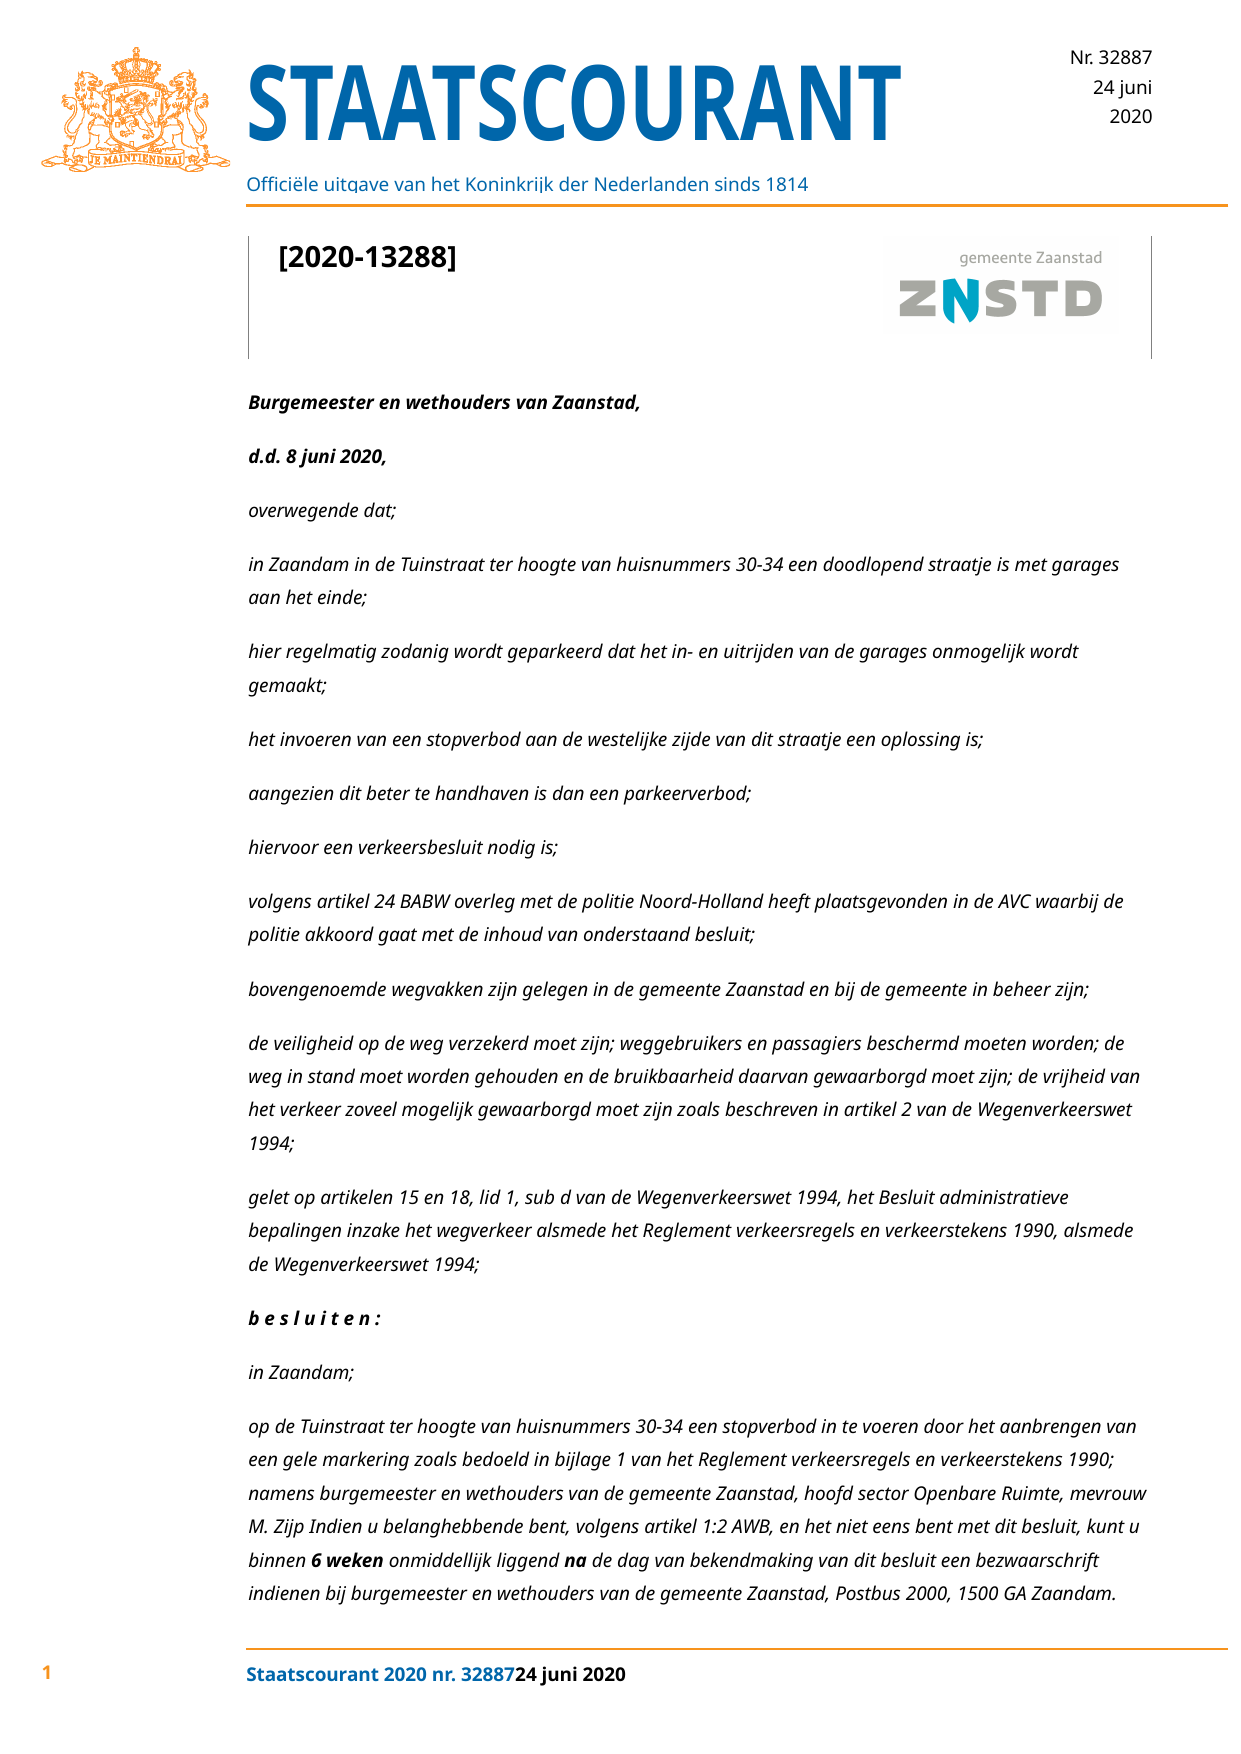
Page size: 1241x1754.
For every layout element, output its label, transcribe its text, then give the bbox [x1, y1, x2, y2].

text gelet op artikelen 15 en 18, lid 1, sub d van de Wegenverkeerswet 1994, het Besluit administratieve bepalingen inzake het wegverkeer alsmede het Reglement verkeersregels en verkeerstekens 1990, alsmede de Wegenverkeerswet 1994; [248, 1184, 1152, 1277]
text in Zaandam in de Tuinstraat ter hoogte van huisnummers 30-34 een doodlopend straatje is met garages aan het einde; [248, 551, 1152, 610]
text aangezien dit beter te handhaven is dan een parkeerverbod; [248, 780, 1152, 806]
text het invoeren van een stopverbod aan de westelijke zijde van dit straatje een oplossing is; [248, 726, 1152, 752]
table_header [850, 236, 1151, 359]
picture [882, 236, 1119, 334]
text hier regelmatig zodanig wordt geparkeerd dat het in- en uitrijden van de garages onmogelijk wordt gemaakt; [248, 638, 1152, 698]
text overwegende dat; [248, 497, 1152, 523]
text volgens artikel 24 BABW overleg met de politie Noord-Holland heeft plaatsgevonden in de AVC waarbij de politie akkoord gaat met de inhoud van onderstaand besluit; [248, 888, 1152, 947]
text Burgemeester en wethouders van Zaanstad, [248, 389, 1152, 414]
text bovengenoemde wegvakken zijn gelegen in de gemeente Zaanstad en bij de gemeente in beheer zijn; [248, 976, 1152, 1001]
text hiervoor een verkeersbesluit nodig is; [248, 834, 1152, 860]
text in Zaandam; [248, 1359, 1152, 1385]
picture [41, 47, 231, 172]
text d.d. 8 juni 2020, [248, 443, 1152, 469]
text b e s l u i t e n : [248, 1305, 1152, 1331]
table_header [2020-13288] [249, 236, 850, 359]
text op de Tuinstraat ter hoogte van huisnummers 30-34 een stopverbod in te voeren door het aanbrengen van een gele markering zoals bedoeld in bijlage 1 van het Reglement verkeersregels en verkeerstekens 1990; namens burgemeester en wethouders van de gemeente Zaanstad, hoofd sector Openbare Ruimte, mevrouw M. Zijp Indien u belanghebbende bent, volgens artikel 1:2 AWB, en het niet eens bent met dit besluit, kunt u binnen 6 weken onmiddellijk liggend na de dag van bekendmaking van dit besluit een bezwaarschrift indienen bij burgemeester en wethouders van de gemeente Zaanstad, Postbus 2000, 1500 GA Zaandam. [248, 1413, 1152, 1606]
text de veiligheid op de weg verzekerd moet zijn; weggebruikers en passagiers beschermd moeten worden; de weg in stand moet worden gehouden en de bruikbaarheid daarvan gewaarborgd moet zijn; de vrijheid van het verkeer zoveel mogelijk gewaarborgd moet zijn zoals beschreven in artikel 2 van de Wegenverkeerswet 1994; [248, 1030, 1152, 1156]
